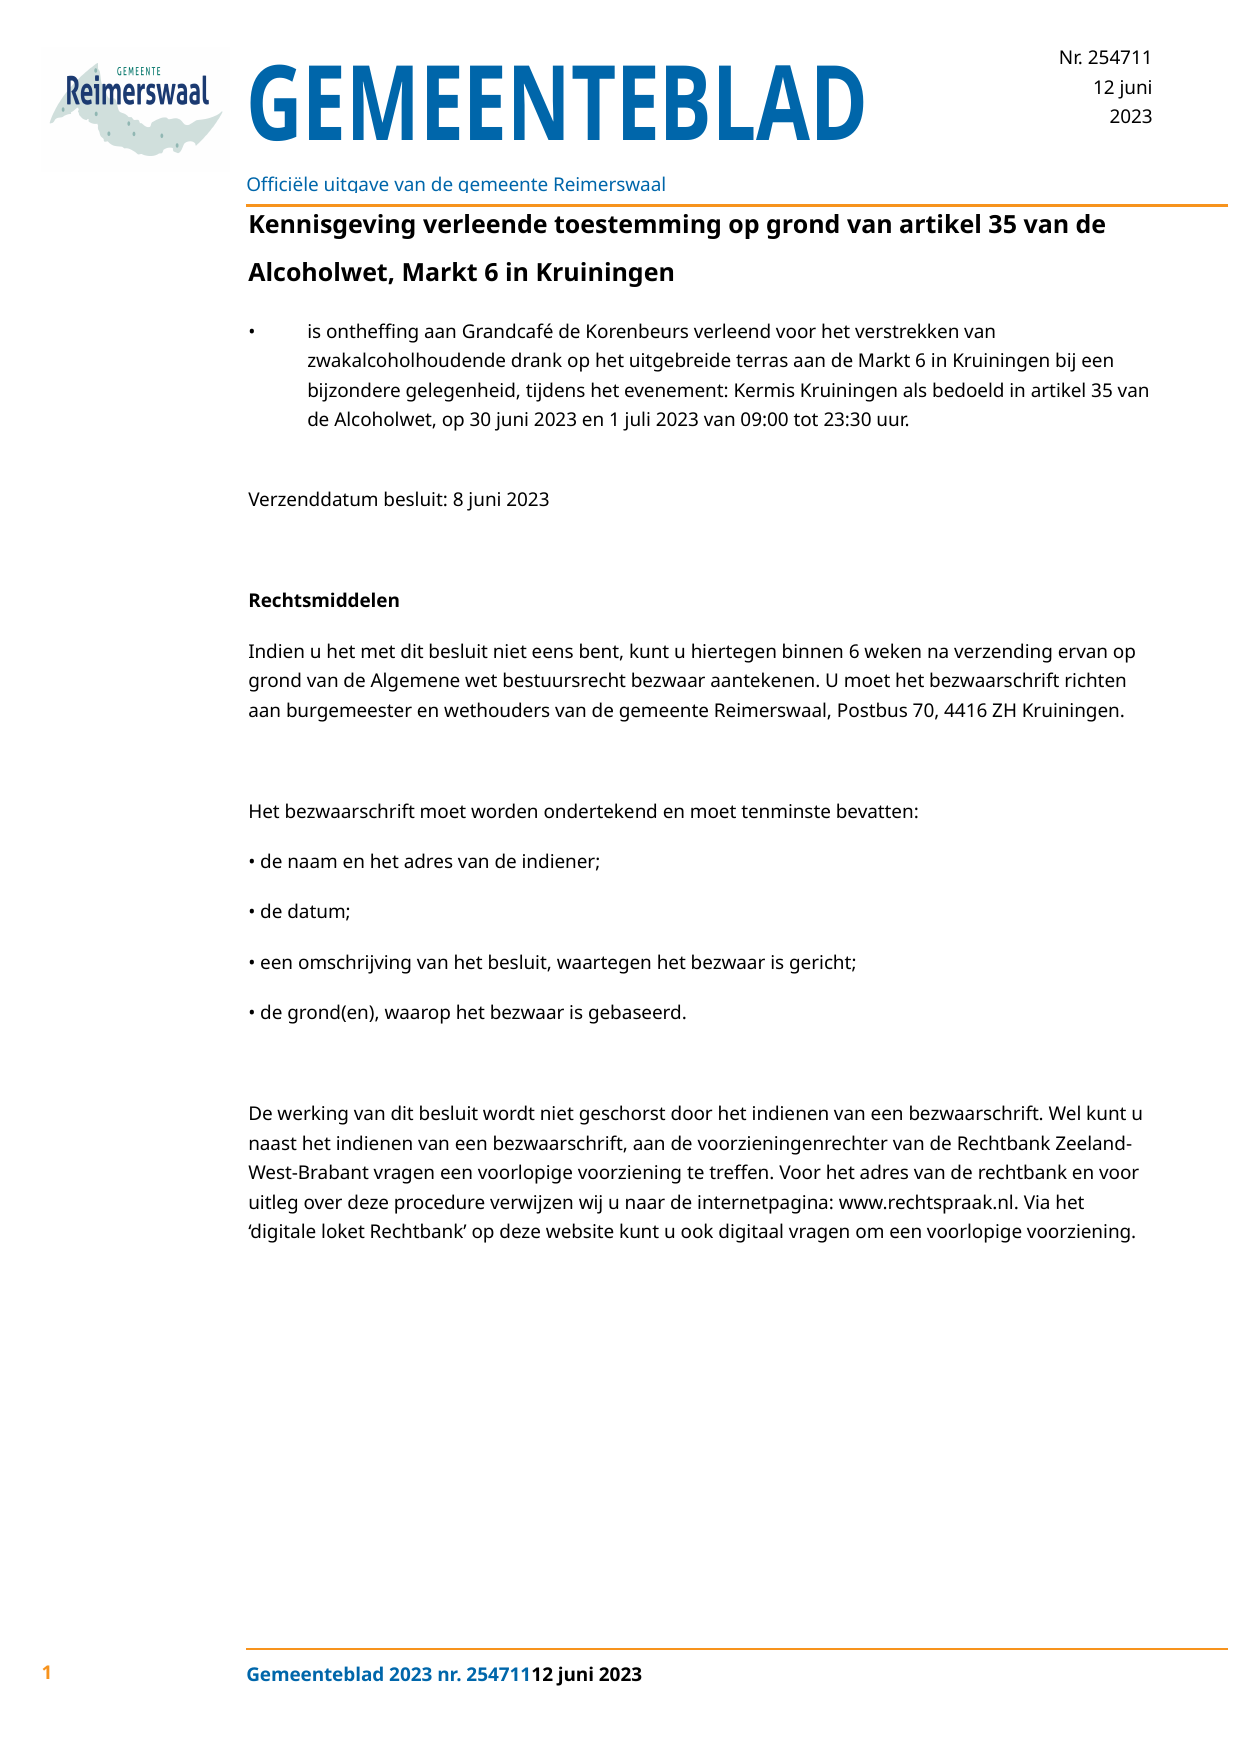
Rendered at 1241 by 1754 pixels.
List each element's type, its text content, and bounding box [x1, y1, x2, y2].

text • een omschrijving van het besluit, waartegen het bezwaar is gericht; [248, 949, 1152, 975]
text Kennisgeving verleende toestemming op grond van artikel 35 van de Alcoholwet, Markt 6 in Kruiningen [248, 207, 1152, 288]
text Het bezwaarschrift moet worden ondertekend en moet tenminste bevatten: [248, 798, 1152, 824]
list is ontheffing aan Grandcafé de Korenbeurs verleend voor het verstrekken van zwakalcoholhoudende drank op het uitgebreide terras aan de Markt 6 in Kruiningen bij een bijzondere gelegenheid, tijdens het evenement: Kermis Kruiningen als bedoeld in artikel 35 van de Alcoholwet, op 30 juni 2023 en 1 juli 2023 van 09:00 tot 23:30 uur. [248, 318, 1152, 432]
picture [41, 47, 231, 172]
text • de grond(en), waarop het bezwaar is gebaseerd. [248, 999, 1152, 1025]
text Indien u het met dit besluit niet eens bent, kunt u hiertegen binnen 6 weken na verzending ervan op grond van de Algemene wet bestuursrecht bezwaar aantekenen. U moet het bezwaarschrift richten aan burgemeester en wethouders van de gemeente Reimerswaal, Postbus 70, 4416 ZH Kruiningen. [248, 638, 1152, 723]
text De werking van dit besluit wordt niet geschorst door het indienen van een bezwaarschrift. Wel kunt u naast het indienen van een bezwaarschrift, aan de voorzieningenrechter van de Rechtbank Zeeland-West-Brabant vragen een voorlopige voorziening te treffen. Voor het adres van de rechtbank en voor uitleg over deze procedure verwijzen wij u naar de internetpagina: www.rechtspraak.nl. Via het ‘digitale loket Rechtbank’ op deze website kunt u ook digitaal vragen om een voorlopige voorziening. [248, 1100, 1152, 1244]
text Verzenddatum besluit: 8 juni 2023 [248, 487, 1152, 512]
text Rechtsmiddelen [248, 587, 1152, 613]
text • de datum; [248, 899, 1152, 924]
text • de naam en het adres van de indiener; [248, 848, 1152, 874]
